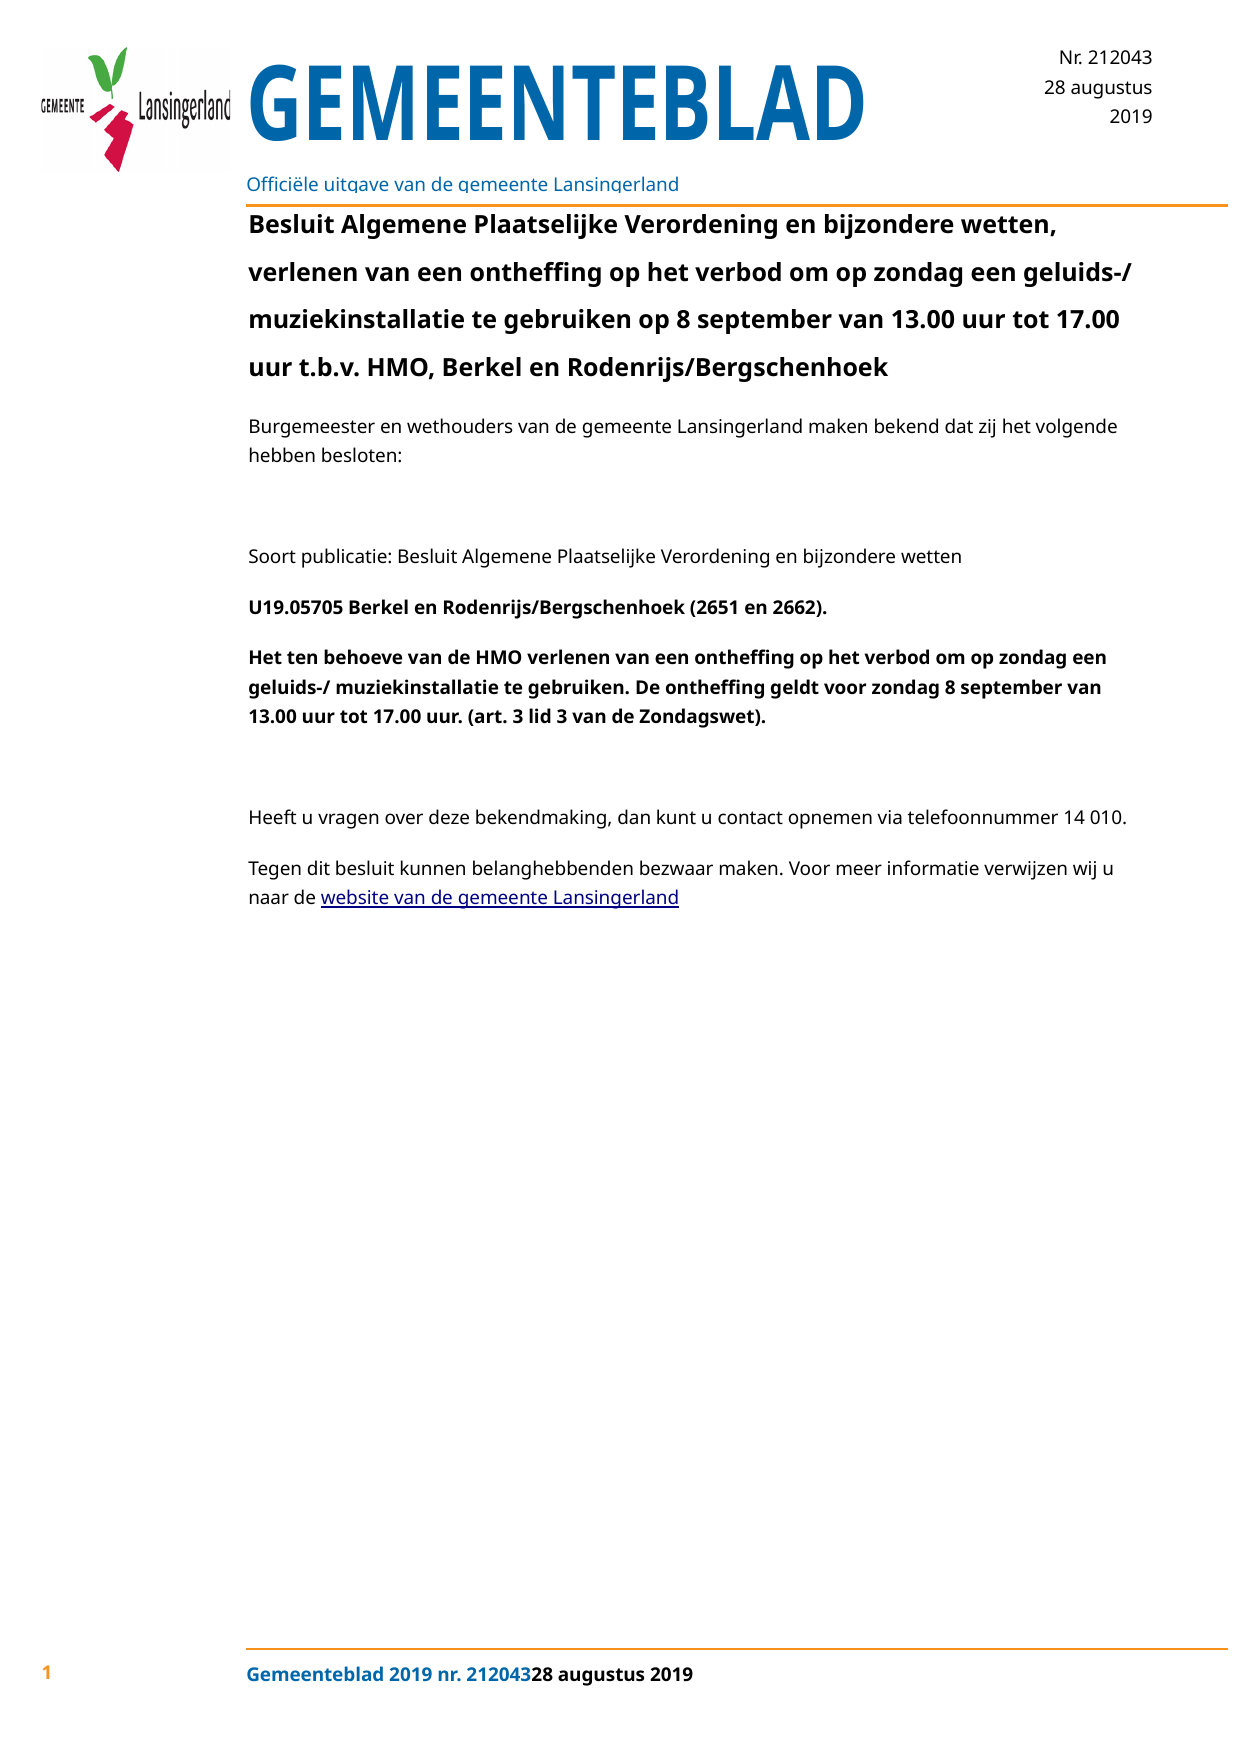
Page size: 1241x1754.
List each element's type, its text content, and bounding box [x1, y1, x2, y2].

picture [41, 47, 231, 172]
text Heeft u vragen over deze bekendmaking, dan kunt u contact opnemen via telefoonnummer 14 010. [248, 804, 1152, 830]
text Burgemeester en wethouders van de gemeente Lansingerland maken bekend dat zij het volgende hebben besloten: [248, 413, 1152, 468]
text Het ten behoeve van de HMO verlenen van een ontheffing op het verbod om op zondag een geluids-/ muziekinstallatie te gebruiken. De ontheffing geldt voor zondag 8 september van 13.00 uur tot 17.00 uur. (art. 3 lid 3 van de Zondagswet). [248, 644, 1152, 729]
text Tegen dit besluit kunnen belanghebbenden bezwaar maken. Voor meer informatie verwijzen wij u naar de website van de gemeente Lansingerland [248, 855, 1152, 910]
text Besluit Algemene Plaatselijke Verordening en bijzondere wetten, verlenen van een ontheffing op het verbod om op zondag een geluids-/ muziekinstallatie te gebruiken op 8 september van 13.00 uur tot 17.00 uur t.b.v. HMO, Berkel en Rodenrijs/Bergschenhoek [248, 207, 1152, 384]
text U19.05705 Berkel en Rodenrijs/Bergschenhoek (2651 en 2662). [248, 594, 1152, 620]
text Soort publicatie: Besluit Algemene Plaatselijke Verordening en bijzondere wetten [248, 543, 1152, 569]
